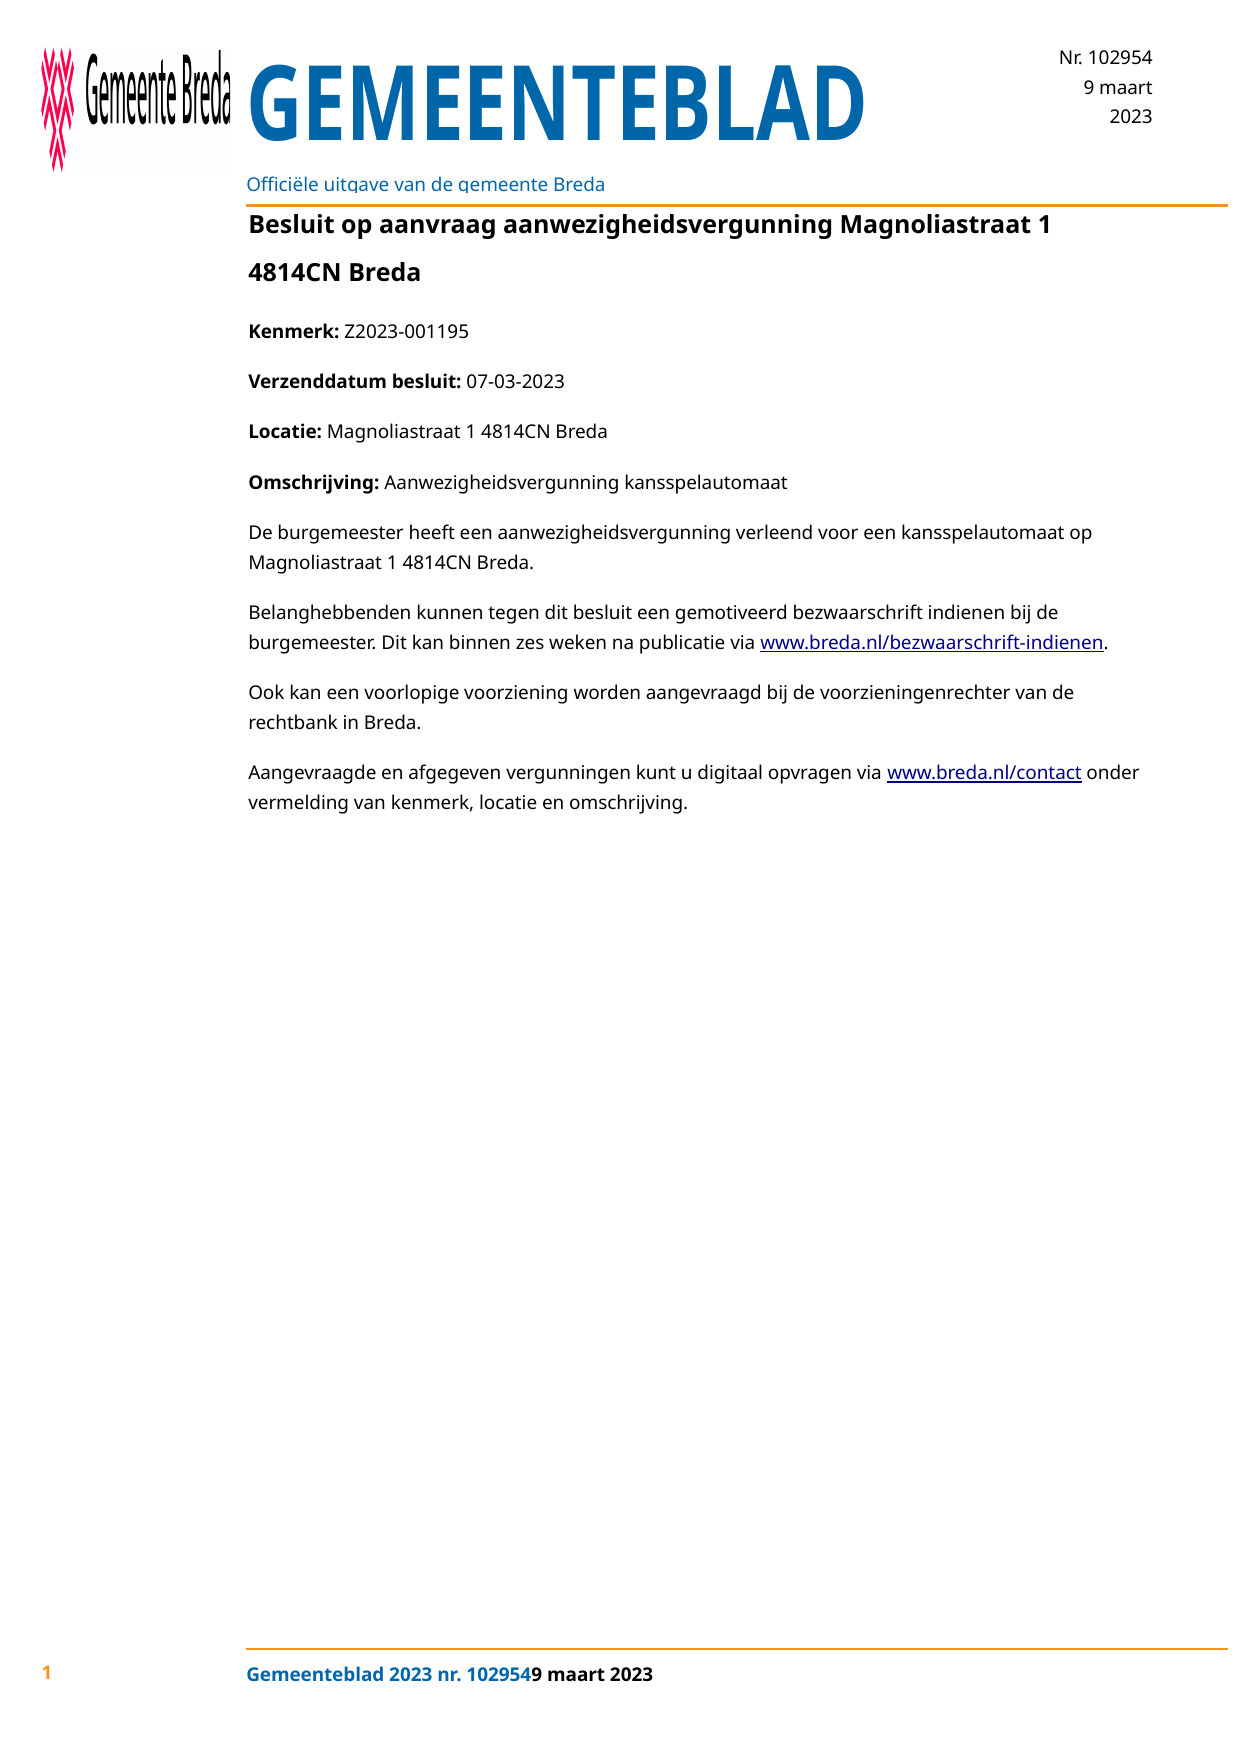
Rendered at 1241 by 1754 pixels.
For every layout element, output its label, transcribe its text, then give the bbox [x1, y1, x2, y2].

text Ook kan een voorlopige voorziening worden aangevraagd bij de voorzieningenrechter van de rechtbank in Breda. [248, 679, 1152, 735]
text Verzenddatum besluit: 07-03-2023 [248, 368, 1152, 394]
picture [41, 47, 231, 172]
text Besluit op aanvraag aanwezigheidsvergunning Magnoliastraat 1 4814CN Breda [248, 207, 1152, 288]
text Locatie: Magnoliastraat 1 4814CN Breda [248, 419, 1152, 444]
text Omschrijving: Aanwezigheidsvergunning kansspelautomaat [248, 469, 1152, 495]
text Aangevraagde en afgegeven vergunningen kunt u digitaal opvragen via www.breda.nl/contact onder vermelding van kenmerk, locatie en omschrijving. [248, 759, 1152, 815]
text Kenmerk: Z2023-001195 [248, 318, 1152, 344]
text De burgemeester heeft een aanwezigheidsvergunning verleend voor een kansspelautomaat op Magnoliastraat 1 4814CN Breda. [248, 519, 1152, 575]
text Belanghebbenden kunnen tegen dit besluit een gemotiveerd bezwaarschrift indienen bij de burgemeester. Dit kan binnen zes weken na publicatie via www.breda.nl/bezwaarschrift-indienen. [248, 599, 1152, 655]
